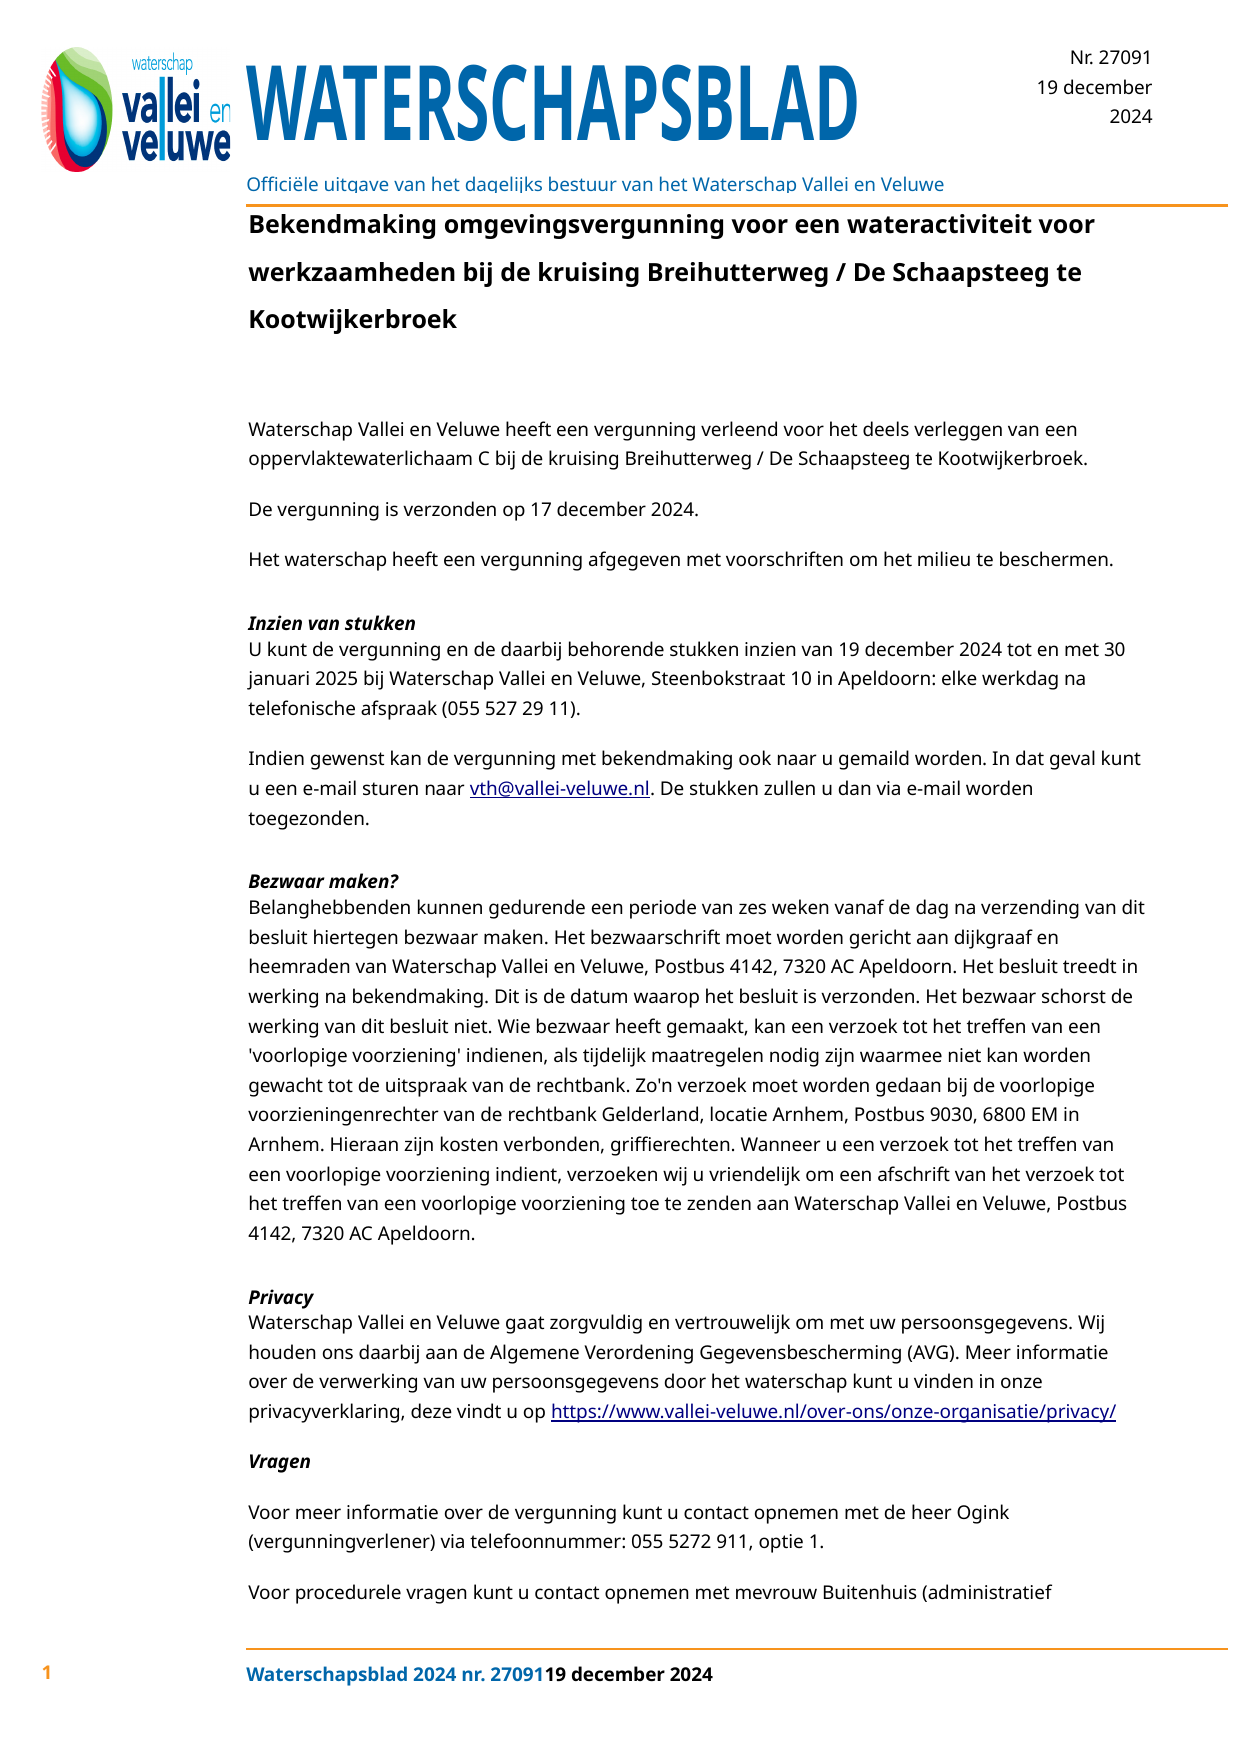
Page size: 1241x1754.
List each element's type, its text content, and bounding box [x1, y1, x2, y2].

text Het waterschap heeft een vergunning afgegeven met voorschriften om het milieu te beschermen. [248, 546, 1152, 572]
text Privacy [248, 1284, 1152, 1309]
text Waterschap Vallei en Veluwe heeft een vergunning verleend voor het deels verleggen van een oppervlaktewaterlichaam C bij de kruising Breihutterweg / De Schaapsteeg te Kootwijkerbroek. [248, 416, 1152, 471]
text Voor procedurele vragen kunt u contact opnemen met mevrouw Buitenhuis (administratief [248, 1579, 1152, 1605]
text Inzien van stukken [248, 610, 1152, 636]
text Bekendmaking omgevingsvergunning voor een wateractiviteit voor werkzaamheden bij de kruising Breihutterweg / De Schaapsteeg te Kootwijkerbroek [248, 207, 1152, 336]
text De vergunning is verzonden op 17 december 2024. [248, 496, 1152, 522]
text Vragen [248, 1449, 1152, 1474]
text U kunt de vergunning en de daarbij behorende stukken inzien van 19 december 2024 tot en met 30 januari 2025 bij Waterschap Vallei en Veluwe, Steenbokstraat 10 in Apeldoorn: elke werkdag na telefonische afspraak (055 527 29 11). [248, 636, 1152, 721]
picture [41, 47, 231, 172]
text Voor meer informatie over de vergunning kunt u contact opnemen met de heer Ogink (vergunningverlener) via telefoonnummer: 055 5272 911, optie 1. [248, 1499, 1152, 1554]
text Waterschap Vallei en Veluwe gaat zorgvuldig en vertrouwelijk om met uw persoonsgegevens. Wij houden ons daarbij aan de Algemene Verordening Gegevensbescherming (AVG). Meer informatie over de verwerking van uw persoonsgegevens door het waterschap kunt u vinden in onze privacyverklaring, deze vindt u op https://www.vallei-veluwe.nl/over-ons/onze-organisatie/privacy/ [248, 1309, 1152, 1424]
text Indien gewenst kan de vergunning met bekendmaking ook naar u gemaild worden. In dat geval kunt u een e-mail sturen naar vth@vallei-veluwe.nl. De stukken zullen u dan via e-mail worden toegezonden. [248, 746, 1152, 831]
text Belanghebbenden kunnen gedurende een periode van zes weken vanaf de dag na verzending van dit besluit hiertegen bezwaar maken. Het bezwaarschrift moet worden gericht aan dijkgraaf en heemraden van Waterschap Vallei en Veluwe, Postbus 4142, 7320 AC Apeldoorn. Het besluit treedt in werking na bekendmaking. Dit is de datum waarop het besluit is verzonden. Het bezwaar schorst de werking van dit besluit niet. Wie bezwaar heeft gemaakt, kan een verzoek tot het treffen van een 'voorlopige voorziening' indienen, als tijdelijk maatregelen nodig zijn waarmee niet kan worden gewacht tot de uitspraak van de rechtbank. Zo'n verzoek moet worden gedaan bij de voorlopige voorzieningenrechter van de rechtbank Gelderland, locatie Arnhem, Postbus 9030, 6800 EM in Arnhem. Hieraan zijn kosten verbonden, griffierechten. Wanneer u een verzoek tot het treffen van een voorlopige voorziening indient, verzoeken wij u vriendelijk om een afschrift van het verzoek tot het treffen van een voorlopige voorziening toe te zenden aan Waterschap Vallei en Veluwe, Postbus 4142, 7320 AC Apeldoorn. [248, 894, 1152, 1246]
text Bezwaar maken? [248, 869, 1152, 894]
